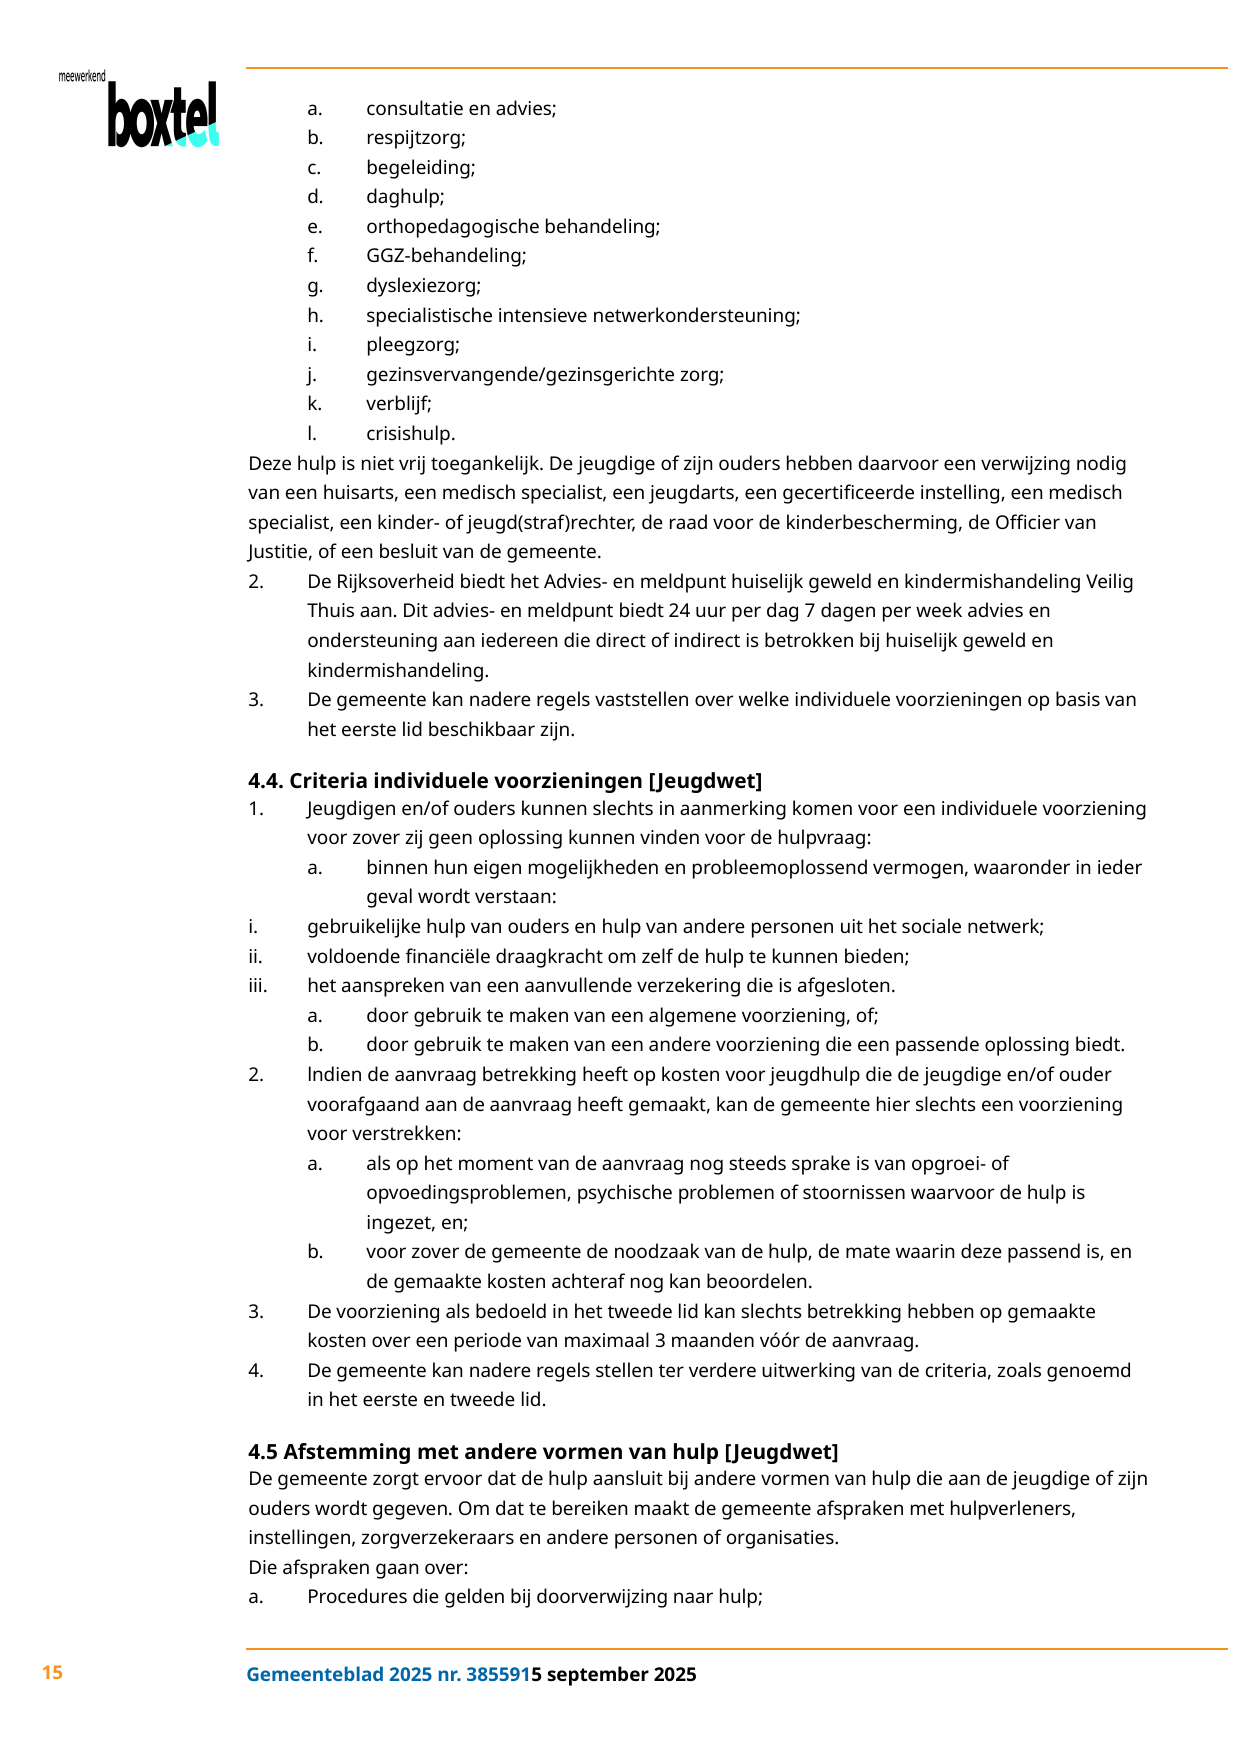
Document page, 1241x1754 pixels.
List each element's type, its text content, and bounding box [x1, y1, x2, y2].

list voldoende financiële draagkracht om zelf de hulp te kunnen bieden; [248, 943, 1152, 968]
list begeleiding; [307, 154, 1152, 180]
text Die afspraken gaan over: [248, 1554, 1152, 1580]
list gezinsvervangende/gezinsgerichte zorg; [307, 361, 1152, 387]
list De gemeente kan nadere regels vaststellen over welke individuele voorzieningen op basis van het eerste lid beschikbaar zijn. [248, 686, 1152, 742]
list crisishulp. [307, 420, 1152, 446]
list door gebruik te maken van een algemene voorziening, of; [307, 1002, 1152, 1028]
list Jeugdigen en/of ouders kunnen slechts in aanmerking komen voor een individuele voorziening voor zover zij geen oplossing kunnen vinden voor de hulpvraag: [248, 795, 1152, 850]
list orthopedagogische behandeling; [307, 213, 1152, 239]
list gebruikelijke hulp van ouders en hulp van andere personen uit het sociale netwerk; [248, 913, 1152, 939]
text 4.4. Criteria individuele voorzieningen [Jeugdwet] [248, 766, 1152, 795]
list daghulp; [307, 183, 1152, 209]
list lndien de aanvraag betrekking heeft op kosten voor jeugdhulp die de jeugdige en/of ouder voorafgaand aan de aanvraag heeft gemaakt, kan de gemeente hier slechts een voorziening voor verstrekken: [248, 1061, 1152, 1146]
list het aanspreken van een aanvullende verzekering die is afgesloten. [248, 972, 1152, 998]
text De gemeente zorgt ervoor dat de hulp aansluit bij andere vormen van hulp die aan de jeugdige of zijn ouders wordt gegeven. Om dat te bereiken maakt de gemeente afspraken met hulpverleners, instellingen, zorgverzekeraars en andere personen of organisaties. [248, 1465, 1152, 1550]
list voor zover de gemeente de noodzaak van de hulp, de mate waarin deze passend is, en de gemaakte kosten achteraf nog kan beoordelen. [307, 1239, 1152, 1294]
list GGZ-behandeling; [307, 243, 1152, 268]
text 4.5 Afstemming met andere vormen van hulp [Jeugdwet] [248, 1437, 1152, 1465]
list binnen hun eigen mogelijkheden en probleemoplossend vermogen, waaronder in ieder geval wordt verstaan: [307, 854, 1152, 909]
list specialistische intensieve netwerkondersteuning; [307, 302, 1152, 328]
picture [41, 47, 231, 172]
list Procedures die gelden bij doorverwijzing naar hulp; [248, 1584, 1152, 1609]
list pleegzorg; [307, 331, 1152, 357]
list De voorziening als bedoeld in het tweede lid kan slechts betrekking hebben op gemaakte kosten over een periode van maximaal 3 maanden vóór de aanvraag. [248, 1298, 1152, 1353]
list De gemeente kan nadere regels stellen ter verdere uitwerking van de criteria, zoals genoemd in het eerste en tweede lid. [248, 1357, 1152, 1412]
list door gebruik te maken van een andere voorziening die een passende oplossing biedt. [307, 1032, 1152, 1057]
list als op het moment van de aanvraag nog steeds sprake is van opgroei- of opvoedingsproblemen, psychische problemen of stoornissen waarvoor de hulp is ingezet, en; [307, 1150, 1152, 1235]
list verblijf; [307, 391, 1152, 416]
list consultatie en advies; [307, 95, 1152, 121]
text Deze hulp is niet vrij toegankelijk. De jeugdige of zijn ouders hebben daarvoor een verwijzing nodig van een huisarts, een medisch specialist, een jeugdarts, een gecertificeerde instelling, een medisch specialist, een kinder- of jeugd(straf)rechter, de raad voor de kinderbescherming, de Officier van Justitie, of een besluit van de gemeente. [248, 450, 1152, 564]
list De Rijksoverheid biedt het Advies- en meldpunt huiselijk geweld en kindermishandeling Veilig Thuis aan. Dit advies- en meldpunt biedt 24 uur per dag 7 dagen per week advies en ondersteuning aan iedereen die direct of indirect is betrokken bij huiselijk geweld en kindermishandeling. [248, 568, 1152, 683]
list dyslexiezorg; [307, 272, 1152, 298]
list respijtzorg; [307, 124, 1152, 150]
